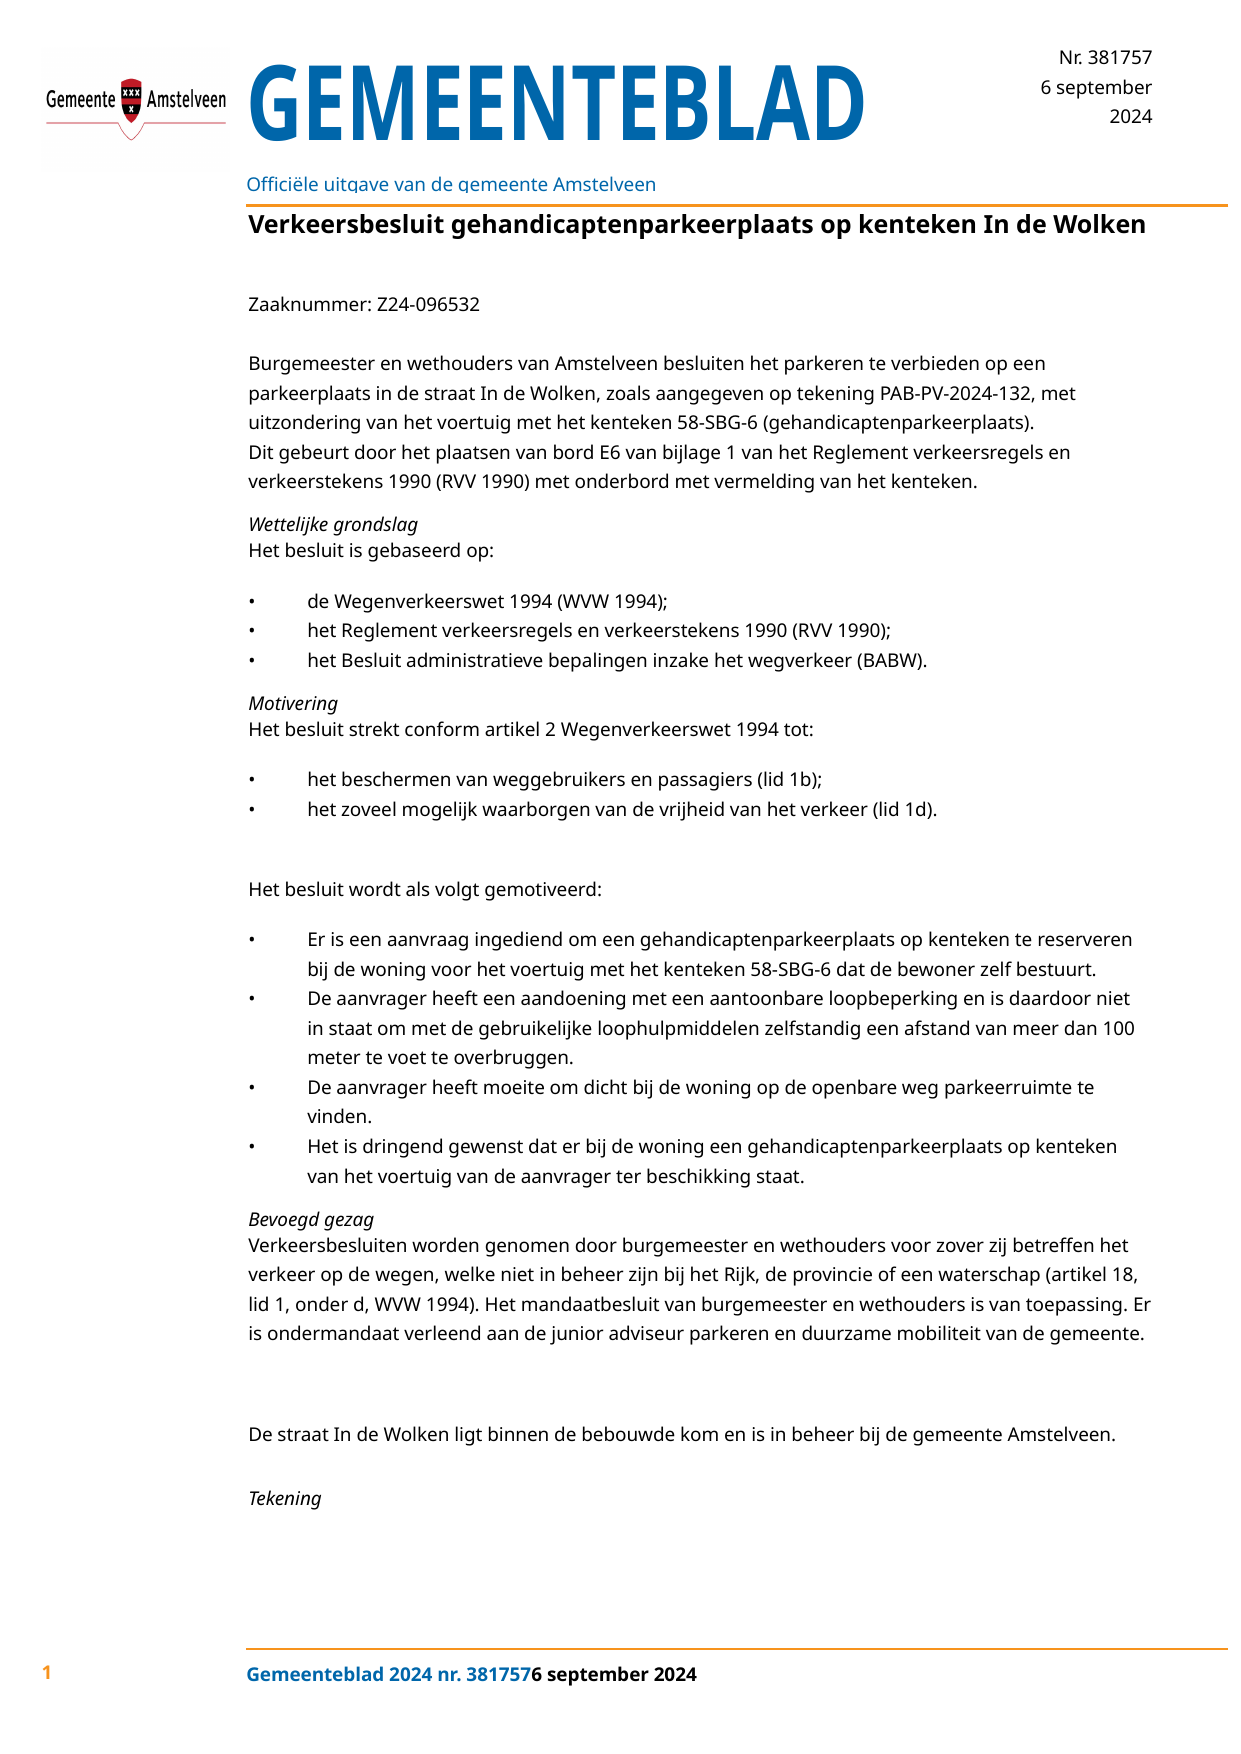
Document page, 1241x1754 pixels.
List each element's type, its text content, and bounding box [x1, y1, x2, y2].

list het zoveel mogelijk waarborgen van de vrijheid van het verkeer (lid 1d). [248, 796, 1152, 822]
text Tekening [248, 1485, 1152, 1511]
text De straat In de Wolken ligt binnen de bebouwde kom en is in beheer bij de gemeente Amstelveen. [248, 1421, 1152, 1447]
text Verkeersbesluit gehandicaptenparkeerplaats op kenteken In de Wolken [248, 207, 1152, 241]
list Het is dringend gewenst dat er bij de woning een gehandicaptenparkeerplaats op kenteken van het voertuig van de aanvrager ter beschikking staat. [248, 1133, 1152, 1189]
text Wettelijke grondslag [248, 512, 1152, 537]
text Zaaknummer: Z24-096532 [248, 291, 1152, 317]
text Het besluit wordt als volgt gemotiveerd: [248, 876, 1152, 902]
list De aanvrager heeft een aandoening met een aantoonbare loopbeperking en is daardoor niet in staat om met de gebruikelijke loophulpmiddelen zelfstandig een afstand van meer dan 100 meter te voet te overbruggen. [248, 985, 1152, 1070]
list de Wegenverkeerswet 1994 (WVW 1994); [248, 588, 1152, 613]
list De aanvrager heeft moeite om dicht bij de woning op de openbare weg parkeerruimte te vinden. [248, 1074, 1152, 1129]
list het Reglement verkeersregels en verkeerstekens 1990 (RVV 1990); [248, 617, 1152, 643]
text Dit gebeurt door het plaatsen van bord E6 van bijlage 1 van het Reglement verkeersregels en verkeerstekens 1990 (RVV 1990) met onderbord met vermelding van het kenteken. [248, 439, 1152, 494]
picture [41, 47, 231, 172]
list Er is een aanvraag ingediend om een gehandicaptenparkeerplaats op kenteken te reserveren bij de woning voor het voertuig met het kenteken 58-SBG-6 dat de bewoner zelf bestuurt. [248, 926, 1152, 982]
list het beschermen van weggebruikers en passagiers (lid 1b); [248, 766, 1152, 792]
text Het besluit is gebaseerd op: [248, 537, 1152, 563]
text Bevoegd gezag [248, 1206, 1152, 1232]
text Verkeersbesluiten worden genomen door burgemeester en wethouders voor zover zij betreffen het verkeer op de wegen, welke niet in beheer zijn bij het Rijk, de provincie of een waterschap (artikel 18, lid 1, onder d, WVW 1994). Het mandaatbesluit van burgemeester en wethouders is van toepassing. Er is ondermandaat verleend aan de junior adviseur parkeren en duurzame mobiliteit van de gemeente. [248, 1232, 1152, 1346]
text Het besluit strekt conform artikel 2 Wegenverkeerswet 1994 tot: [248, 716, 1152, 742]
list het Besluit administratieve bepalingen inzake het wegverkeer (BABW). [248, 647, 1152, 673]
text Burgemeester en wethouders van Amstelveen besluiten het parkeren te verbieden op een parkeerplaats in de straat In de Wolken, zoals aangegeven op tekening PAB-PV-2024-132, met uitzondering van het voertuig met het kenteken 58-SBG-6 (gehandicaptenparkeerplaats). [248, 350, 1152, 435]
text Motivering [248, 690, 1152, 716]
